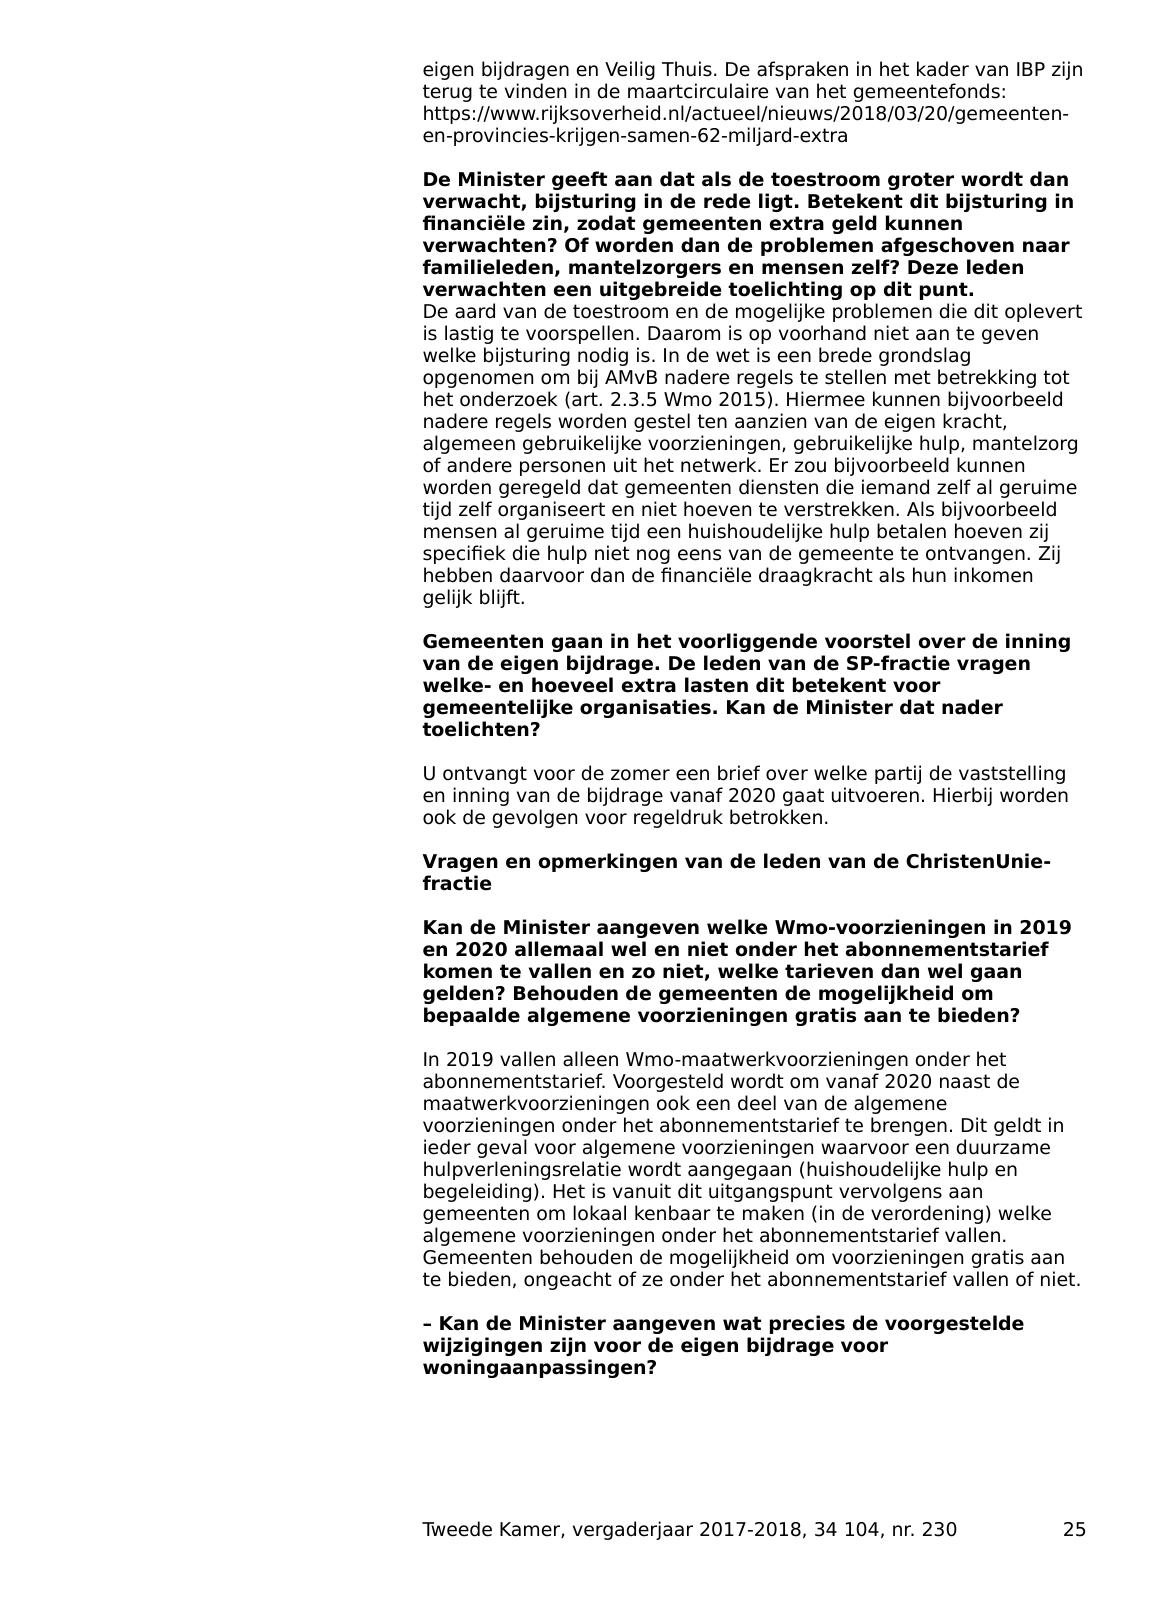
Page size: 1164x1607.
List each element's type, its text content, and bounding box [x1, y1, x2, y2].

subtitle Vragen en opmerkingen van de leden van de ChristenUnie-fractie [422, 851, 1087, 895]
text In 2019 vallen alleen Wmo-maatwerkvoorzieningen onder het abonnementstarief. Voorgesteld wordt om vanaf 2020 naast de maatwerkvoorzieningen ook een deel van de algemene voorzieningen onder het abonnementstarief te brengen. Dit geldt in ieder geval voor algemene voorzieningen waarvoor een duurzame hulpverleningsrelatie wordt aangegaan (huishoudelijke hulp en begeleiding). Het is vanuit dit uitgangspunt vervolgens aan gemeenten om lokaal kenbaar te maken (in de verordening) welke algemene voorzieningen onder het abonnementstarief vallen. Gemeenten behouden de mogelijkheid om voorzieningen gratis aan te bieden, ongeacht of ze onder het abonnementstarief vallen of niet. [422, 1049, 1087, 1291]
text De Minister geeft aan dat als de toestroom groter wordt dan verwacht, bijsturing in de rede ligt. Betekent dit bijsturing in financiële zin, zodat gemeenten extra geld kunnen verwachten? Of worden dan de problemen afgeschoven naar familieleden, mantelzorgers en mensen zelf? Deze leden verwachten een uitgebreide toelichting op dit punt. [422, 169, 1087, 301]
text De aard van de toestroom en de mogelijke problemen die dit oplevert is lastig te voorspellen. Daarom is op voorhand niet aan te geven welke bijsturing nodig is. In de wet is een brede grondslag opgenomen om bij AMvB nadere regels te stellen met betrekking tot het onderzoek (art. 2.3.5 Wmo 2015). Hiermee kunnen bijvoorbeeld nadere regels worden gestel ten aanzien van de eigen kracht, algemeen gebruikelijke voorzieningen, gebruikelijke hulp, mantelzorg of andere personen uit het netwerk. Er zou bijvoorbeeld kunnen worden geregeld dat gemeenten diensten die iemand zelf al geruime tijd zelf organiseert en niet hoeven te verstrekken. Als bijvoorbeeld mensen al geruime tijd een huishoudelijke hulp betalen hoeven zij specifiek die hulp niet nog eens van de gemeente te ontvangen. Zij hebben daarvoor dan de financiële draagkracht als hun inkomen gelijk blijft. [422, 301, 1087, 609]
text eigen bijdragen en Veilig Thuis. De afspraken in het kader van IBP zijn terug te vinden in de maartcirculaire van het gemeentefonds: https://www.rijksoverheid.nl/actueel/nieuws/2018/03/20/gemeenten-en-provincies-krijgen-samen-62-miljard-extra [422, 59, 1087, 147]
text Kan de Minister aangeven welke Wmo-voorzieningen in 2019 en 2020 allemaal wel en niet onder het abonnementstarief komen te vallen en zo niet, welke tarieven dan wel gaan gelden? Behouden de gemeenten de mogelijkheid om bepaalde algemene voorzieningen gratis aan te bieden? [422, 917, 1087, 1027]
text – Kan de Minister aangeven wat precies de voorgestelde wijzigingen zijn voor de eigen bijdrage voor woningaanpassingen? [422, 1313, 1087, 1379]
text U ontvangt voor de zomer een brief over welke partij de vaststelling en inning van de bijdrage vanaf 2020 gaat uitvoeren. Hierbij worden ook de gevolgen voor regeldruk betrokken. [422, 763, 1087, 829]
text Gemeenten gaan in het voorliggende voorstel over de inning van de eigen bijdrage. De leden van de SP-fractie vragen welke- en hoeveel extra lasten dit betekent voor gemeentelijke organisaties. Kan de Minister dat nader toelichten? [422, 631, 1087, 741]
